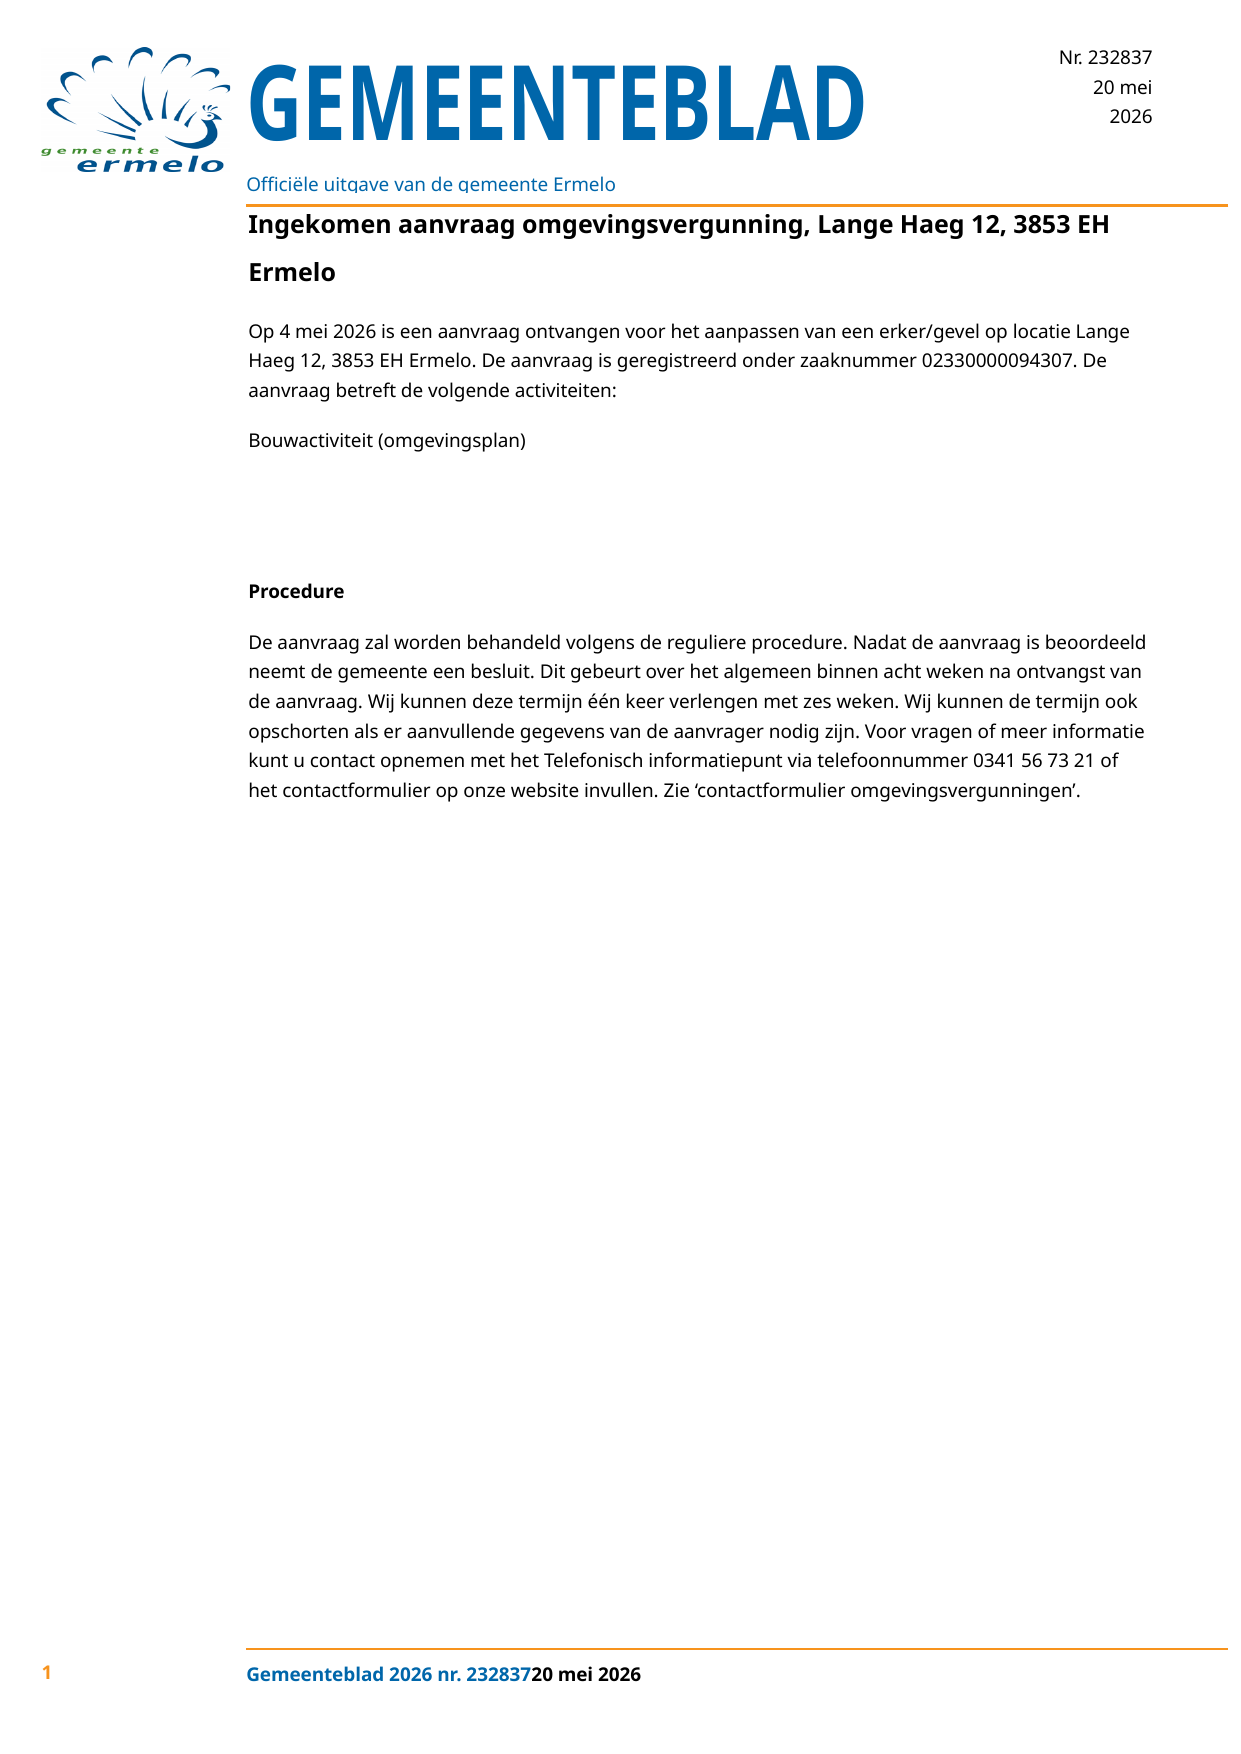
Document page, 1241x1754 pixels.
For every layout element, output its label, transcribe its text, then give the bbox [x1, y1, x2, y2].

text Procedure [248, 579, 1152, 604]
text Ingekomen aanvraag omgevingsvergunning, Lange Haeg 12, 3853 EH Ermelo [248, 207, 1152, 288]
text De aanvraag zal worden behandeld volgens de reguliere procedure. Nadat de aanvraag is beoordeeld neemt de gemeente een besluit. Dit gebeurt over het algemeen binnen acht weken na ontvangst van de aanvraag. Wij kunnen deze termijn één keer verlengen met zes weken. Wij kunnen de termijn ook opschorten als er aanvullende gegevens van de aanvrager nodig zijn. Voor vragen of meer informatie kunt u contact opnemen met het Telefonisch informatiepunt via telefoonnummer 0341 56 73 21 of het contactformulier op onze website invullen. Zie ‘contactformulier omgevingsvergunningen’. [248, 629, 1152, 803]
text Bouwactiviteit (omgevingsplan) [248, 427, 1152, 453]
picture [41, 47, 231, 172]
text Op 4 mei 2026 is een aanvraag ontvangen voor het aanpassen van een erker/gevel op locatie Lange Haeg 12, 3853 EH Ermelo. De aanvraag is geregistreerd onder zaaknummer 02330000094307. De aanvraag betreft de volgende activiteiten: [248, 318, 1152, 403]
